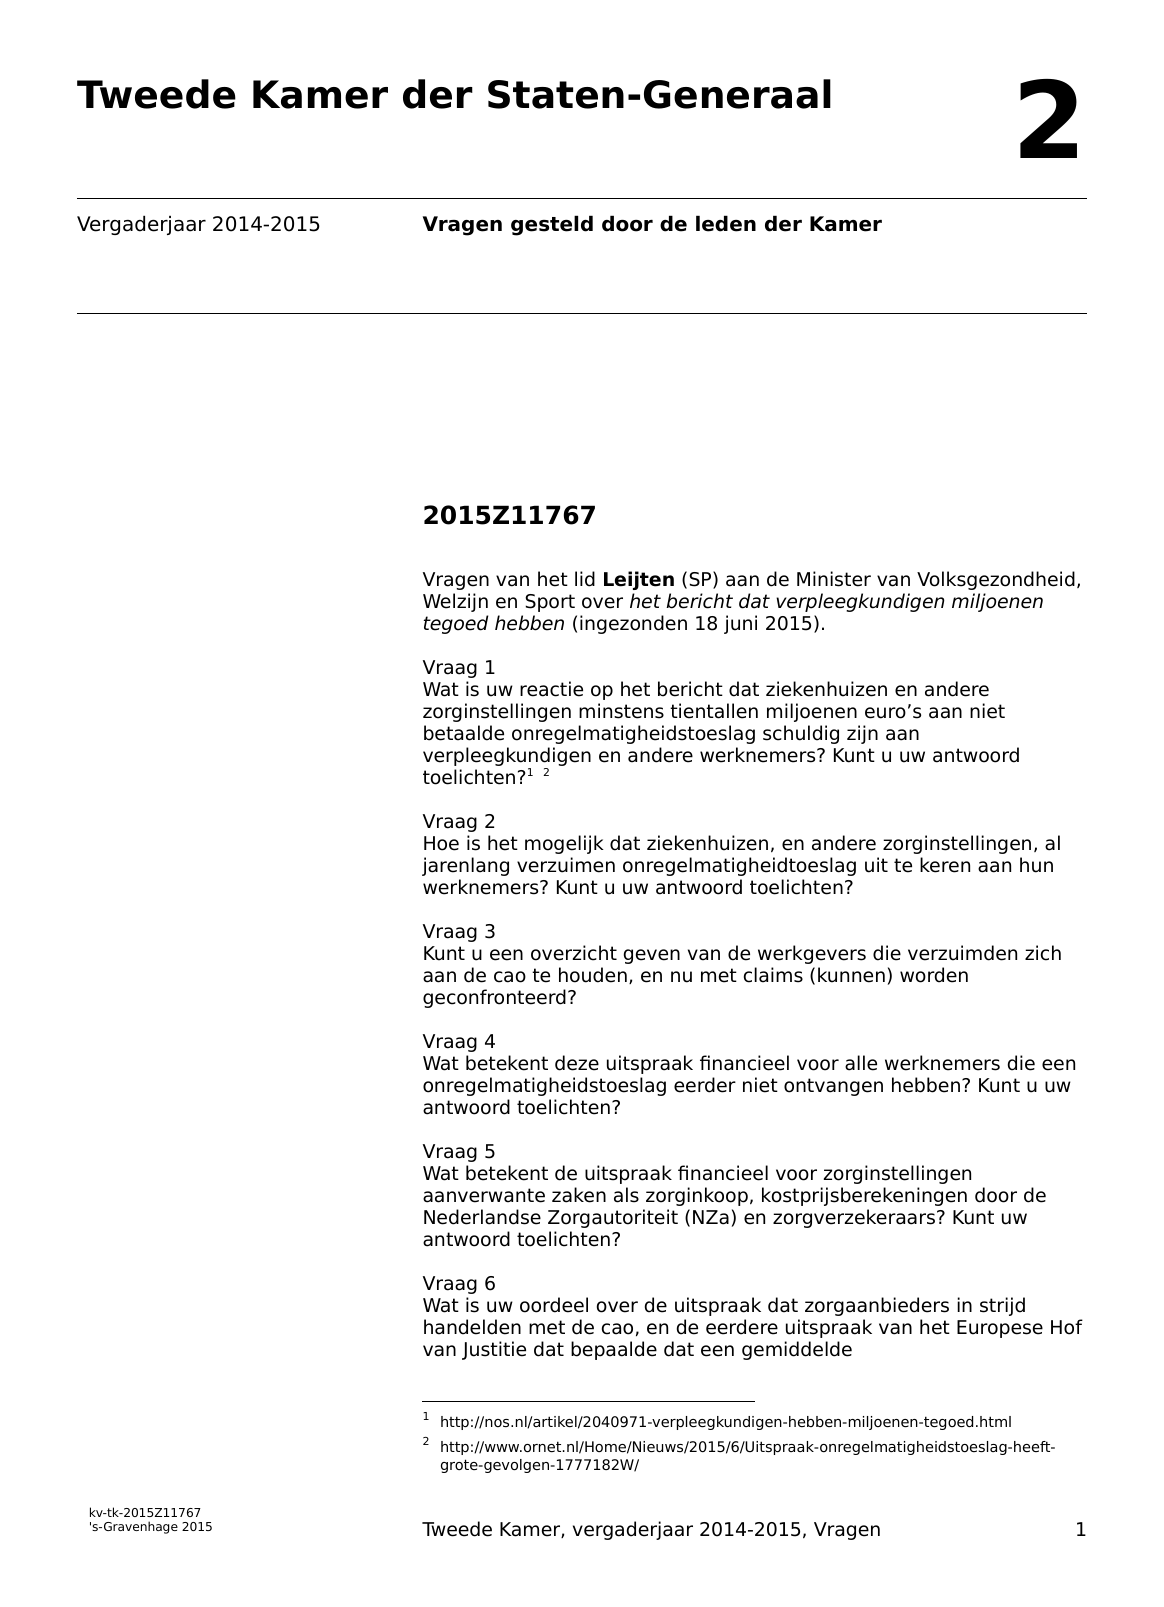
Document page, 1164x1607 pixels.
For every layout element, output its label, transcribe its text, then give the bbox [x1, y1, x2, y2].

text Vraag 3 [422, 921, 1087, 943]
text Vragen van het lid Leijten (SP) aan de Minister van Volksgezondheid, Welzijn en Sport over het bericht dat verpleegkundigen miljoenen tegoed hebben (ingezonden 18 juni 2015). [422, 569, 1087, 635]
text Hoe is het mogelijk dat ziekenhuizen, en andere zorginstellingen, al jarenlang verzuimen onregelmatigheidtoeslag uit te keren aan hun werknemers? Kunt u uw antwoord toelichten? [422, 833, 1087, 899]
text Vraag 1 [422, 657, 1087, 679]
text Wat betekent deze uitspraak financieel voor alle werknemers die een onregelmatigheidstoeslag eerder niet ontvangen hebben? Kunt u uw antwoord toelichten? [422, 1053, 1087, 1119]
table_header 2 [886, 59, 1087, 198]
text Vraag 5 [422, 1141, 1087, 1163]
text Kunt u een overzicht geven van de werkgevers die verzuimden zich aan de cao te houden, en nu met claims (kunnen) worden geconfronteerd? [422, 943, 1087, 1009]
text Wat is uw oordeel over de uitspraak dat zorgaanbieders in strijd handelden met de cao, en de eerdere uitspraak van het Europese Hof van Justitie dat bepaalde dat een gemiddelde [422, 1295, 1087, 1361]
text 's-Gravenhage 2015 [88, 1520, 323, 1534]
table_cell Vergaderjaar 2014-2015 [77, 199, 422, 313]
text http://www.ornet.nl/Home/Nieuws/2015/6/Uitspraak-onregelmatigheidstoeslag-heeft-grote-gevolgen-1777182W/ [422, 1435, 1087, 1474]
table_header Tweede Kamer der Staten-Generaal [77, 59, 886, 198]
text 2015Z11767 [422, 501, 1087, 531]
text Wat is uw reactie op het bericht dat ziekenhuizen en andere zorginstellingen minstens tientallen miljoenen euro’s aan niet betaalde onregelmatigheidstoeslag schuldig zijn aan verpleegkundigen en andere werknemers? Kunt u uw antwoord toelichten? [422, 679, 1087, 789]
text Vraag 2 [422, 811, 1087, 833]
text Vraag 4 [422, 1031, 1087, 1053]
text Wat betekent de uitspraak financieel voor zorginstellingen aanverwante zaken als zorginkoop, kostprijsberekeningen door de Nederlandse Zorgautoriteit (NZa) en zorgverzekeraars? Kunt uw antwoord toelichten? [422, 1163, 1087, 1251]
text kv-tk-2015Z11767 [88, 1506, 323, 1520]
text http://nos.nl/artikel/2040971-verpleegkundigen-hebben-miljoenen-tegoed.html [422, 1410, 1087, 1432]
table_cell Vragen gesteld door de leden der Kamer [422, 199, 1087, 313]
text Vraag 6 [422, 1273, 1087, 1295]
